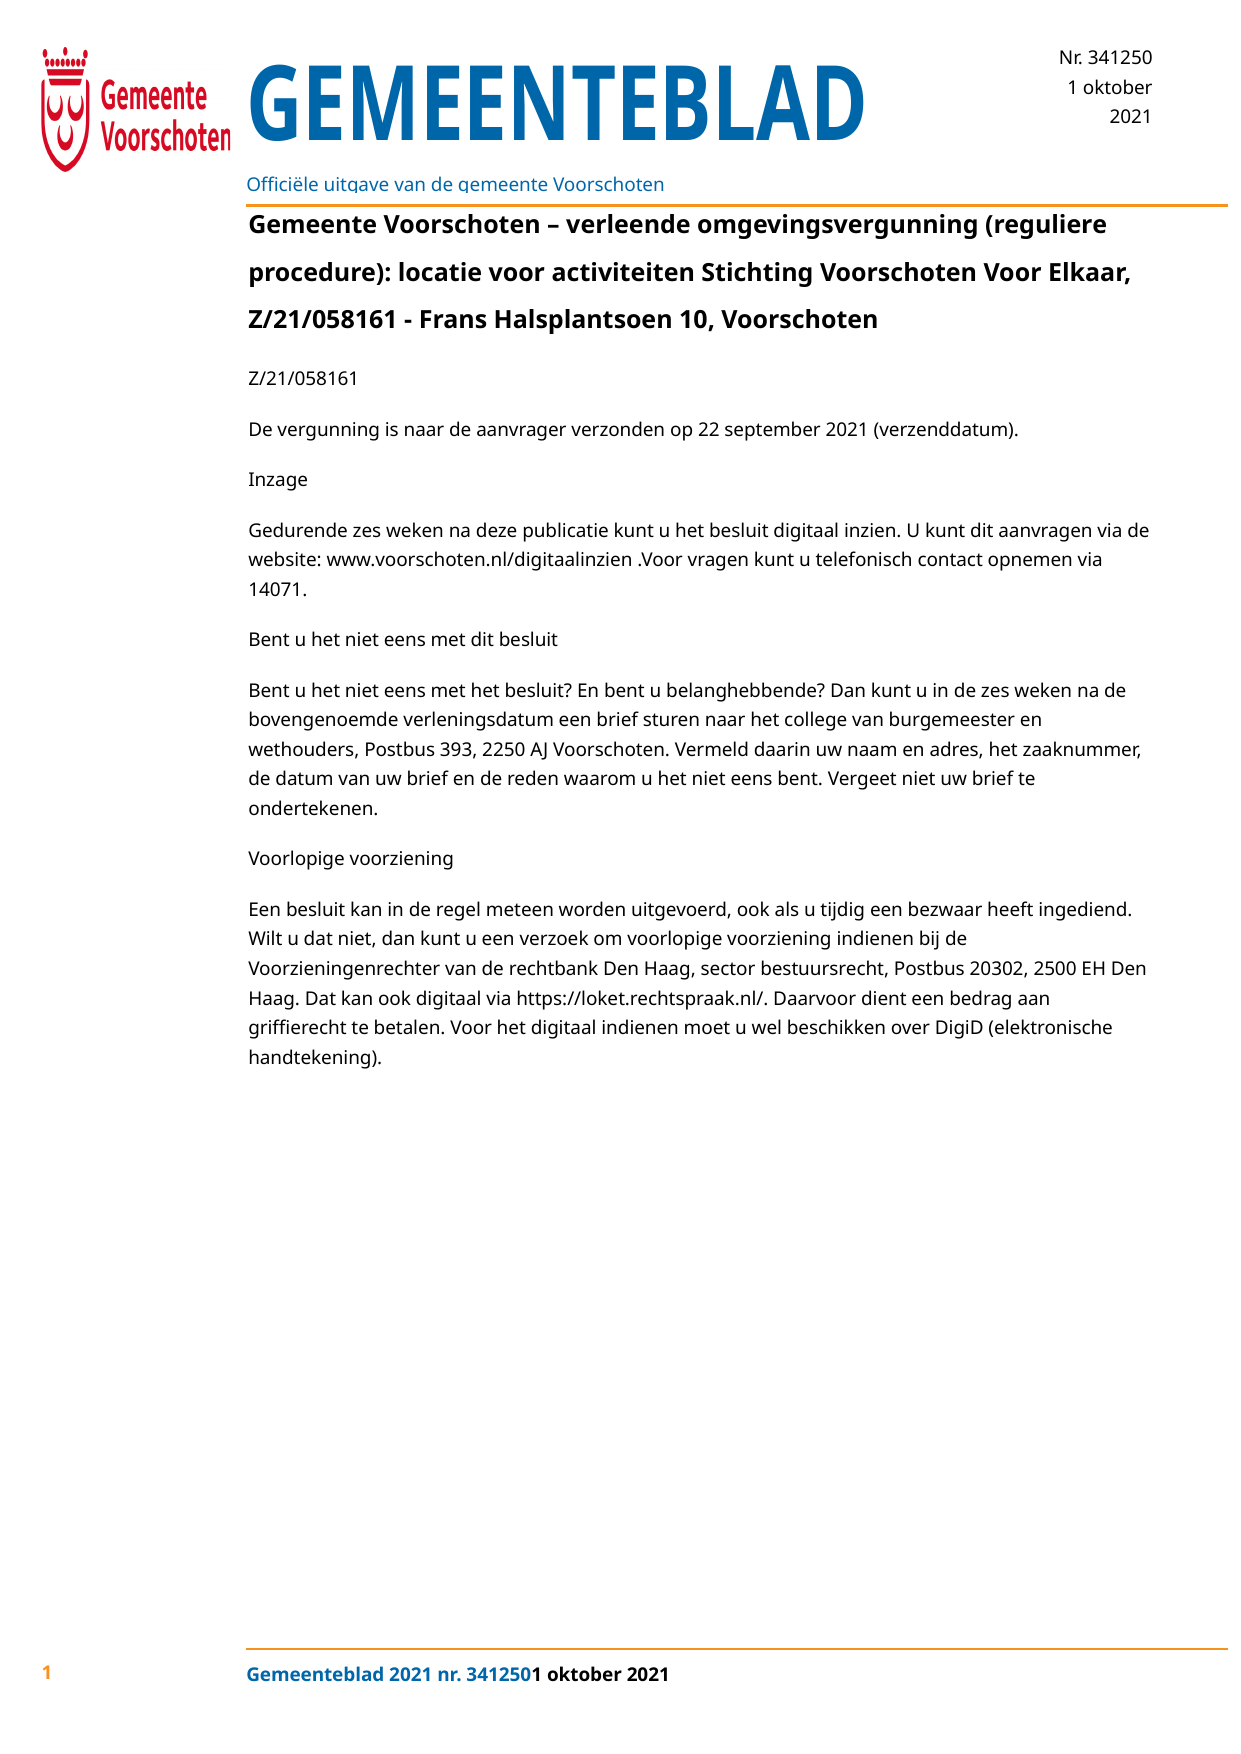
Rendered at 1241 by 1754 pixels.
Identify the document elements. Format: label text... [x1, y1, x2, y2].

text Bent u het niet eens met dit besluit [248, 626, 1152, 652]
text Voorlopige voorziening [248, 846, 1152, 871]
text Bent u het niet eens met het besluit? En bent u belanghebbende? Dan kunt u in de zes weken na de bovengenoemde verleningsdatum een brief sturen naar het college van burgemeester en wethouders, Postbus 393, 2250 AJ Voorschoten. Vermeld daarin uw naam en adres, het zaaknummer, de datum van uw brief en de reden waarom u het niet eens bent. Vergeet niet uw brief te ondertekenen. [248, 677, 1152, 821]
text Inzage [248, 466, 1152, 492]
text Z/21/058161 [248, 366, 1152, 391]
text Gedurende zes weken na deze publicatie kunt u het besluit digitaal inzien. U kunt dit aanvragen via de website: www.voorschoten.nl/digitaalinzien .Voor vragen kunt u telefonisch contact opnemen via 14071. [248, 517, 1152, 602]
text Een besluit kan in de regel meteen worden uitgevoerd, ook als u tijdig een bezwaar heeft ingediend. Wilt u dat niet, dan kunt u een verzoek om voorlopige voorziening indienen bij de Voorzieningenrechter van de rechtbank Den Haag, sector bestuursrecht, Postbus 20302, 2500 EH Den Haag. Dat kan ook digitaal via https://loket.rechtspraak.nl/. Daarvoor dient een bedrag aan griffierecht te betalen. Voor het digitaal indienen moet u wel beschikken over DigiD (elektronische handtekening). [248, 896, 1152, 1069]
picture [41, 47, 231, 172]
text De vergunning is naar de aanvrager verzonden op 22 september 2021 (verzenddatum). [248, 416, 1152, 442]
text Gemeente Voorschoten – verleende omgevingsvergunning (reguliere procedure): locatie voor activiteiten Stichting Voorschoten Voor Elkaar, Z/21/058161 - Frans Halsplantsoen 10, Voorschoten [248, 207, 1152, 336]
